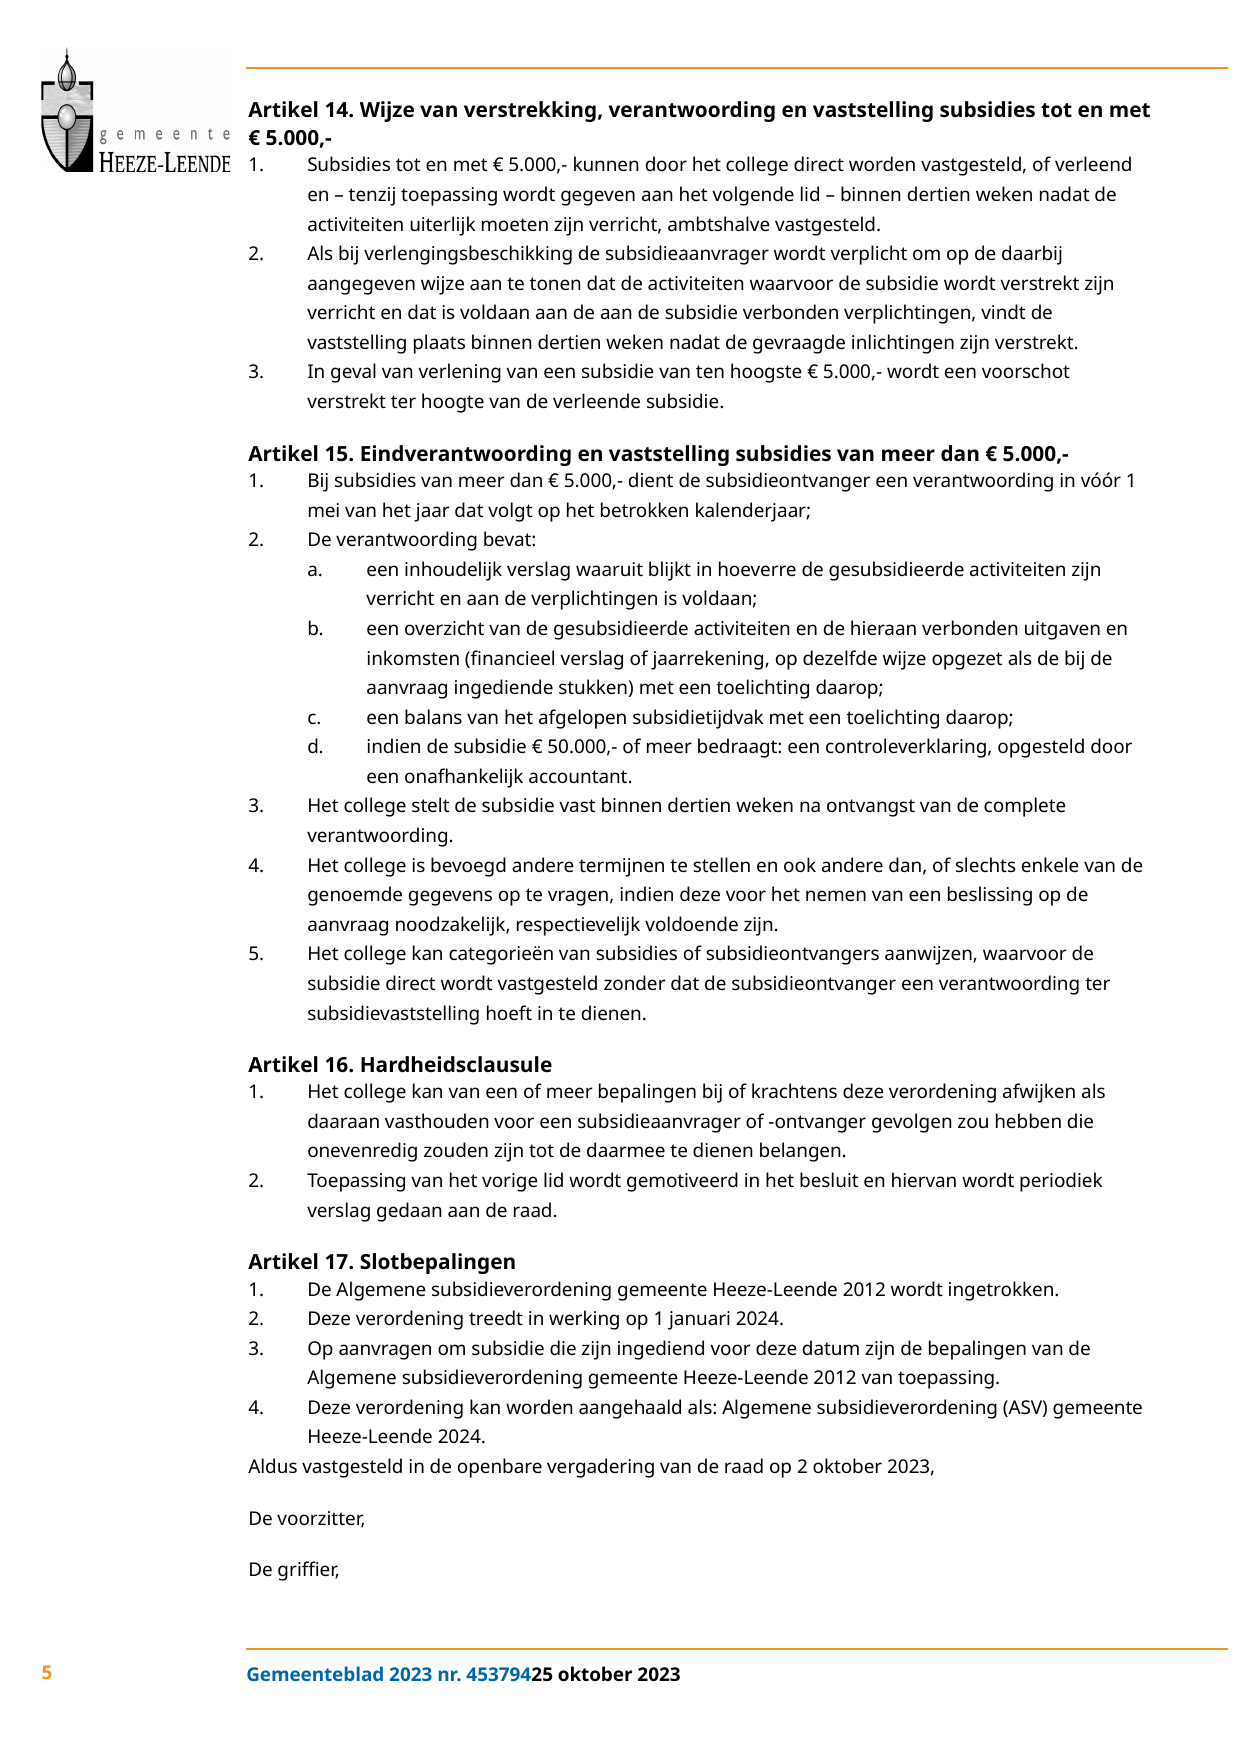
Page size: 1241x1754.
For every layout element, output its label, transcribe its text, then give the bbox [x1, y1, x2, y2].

list Het college kan categorieën van subsidies of subsidieontvangers aanwijzen, waarvoor de subsidie direct wordt vastgesteld zonder dat de subsidieontvanger een verantwoording ter subsidievaststelling hoeft in te dienen. [248, 941, 1152, 1025]
list een overzicht van de gesubsidieerde activiteiten en de hieraan verbonden uitgaven en inkomsten (financieel verslag of jaarrekening, op dezelfde wijze opgezet als de bij de aanvraag ingediende stukken) met een toelichting daarop; [307, 615, 1152, 700]
list De Algemene subsidieverordening gemeente Heeze-Leende 2012 wordt ingetrokken. [248, 1276, 1152, 1301]
list Bij subsidies van meer dan € 5.000,- dient de subsidieontvanger een verantwoording in vóór 1 mei van het jaar dat volgt op het betrokken kalenderjaar; [248, 467, 1152, 522]
text Artikel 17. Slotbepalingen [248, 1247, 1152, 1276]
list Toepassing van het vorige lid wordt gemotiveerd in het besluit en hiervan wordt periodiek verslag gedaan aan de raad. [248, 1167, 1152, 1223]
text Artikel 16. Hardheidsclausule [248, 1050, 1152, 1078]
list Het college is bevoegd andere termijnen te stellen en ook andere dan, of slechts enkele van de genoemde gegevens op te vragen, indien deze voor het nemen van een beslissing op de aanvraag noodzakelijk, respectievelijk voldoende zijn. [248, 852, 1152, 937]
list Het college stelt de subsidie vast binnen dertien weken na ontvangst van de complete verantwoording. [248, 793, 1152, 848]
list indien de subsidie € 50.000,- of meer bedraagt: een controleverklaring, opgesteld door een onafhankelijk accountant. [307, 733, 1152, 789]
text De voorzitter, [248, 1505, 1152, 1530]
list Als bij verlengingsbeschikking de subsidieaanvrager wordt verplicht om op de daarbij aangegeven wijze aan te tonen dat de activiteiten waarvoor de subsidie wordt verstrekt zijn verricht en dat is voldaan aan de aan de subsidie verbonden verplichtingen, vindt de vaststelling plaats binnen dertien weken nadat de gevraagde inlichtingen zijn verstrekt. [248, 240, 1152, 355]
list Het college kan van een of meer bepalingen bij of krachtens deze verordening afwijken als daaraan vasthouden voor een subsidieaanvrager of -ontvanger gevolgen zou hebben die onevenredig zouden zijn tot de daarmee te dienen belangen. [248, 1078, 1152, 1163]
list Deze verordening kan worden aangehaald als: Algemene subsidieverordening (ASV) gemeente Heeze-Leende 2024. [248, 1394, 1152, 1449]
list Subsidies tot en met € 5.000,- kunnen door het college direct worden vastgesteld, of verleend en – tenzij toepassing wordt gegeven aan het volgende lid – binnen dertien weken nadat de activiteiten uiterlijk moeten zijn verricht, ambtshalve vastgesteld. [248, 152, 1152, 237]
text De griffier, [248, 1556, 1152, 1582]
list een inhoudelijk verslag waaruit blijkt in hoeverre de gesubsidieerde activiteiten zijn verricht en aan de verplichtingen is voldaan; [307, 556, 1152, 611]
list Op aanvragen om subsidie die zijn ingediend voor deze datum zijn de bepalingen van de Algemene subsidieverordening gemeente Heeze-Leende 2012 van toepassing. [248, 1335, 1152, 1390]
text Aldus vastgesteld in de openbare vergadering van de raad op 2 oktober 2023, [248, 1453, 1152, 1479]
list een balans van het afgelopen subsidietijdvak met een toelichting daarop; [307, 704, 1152, 729]
text Artikel 14. Wijze van verstrekking, verantwoording en vaststelling subsidies tot en met € 5.000,- [248, 95, 1152, 152]
list Deze verordening treedt in werking op 1 januari 2024. [248, 1305, 1152, 1331]
picture [41, 47, 231, 172]
text Artikel 15. Eindverantwoording en vaststelling subsidies van meer dan € 5.000,- [248, 439, 1152, 467]
list In geval van verlening van een subsidie van ten hoogste € 5.000,- wordt een voorschot verstrekt ter hoogte van de verleende subsidie. [248, 359, 1152, 414]
list De verantwoording bevat: [248, 526, 1152, 552]
